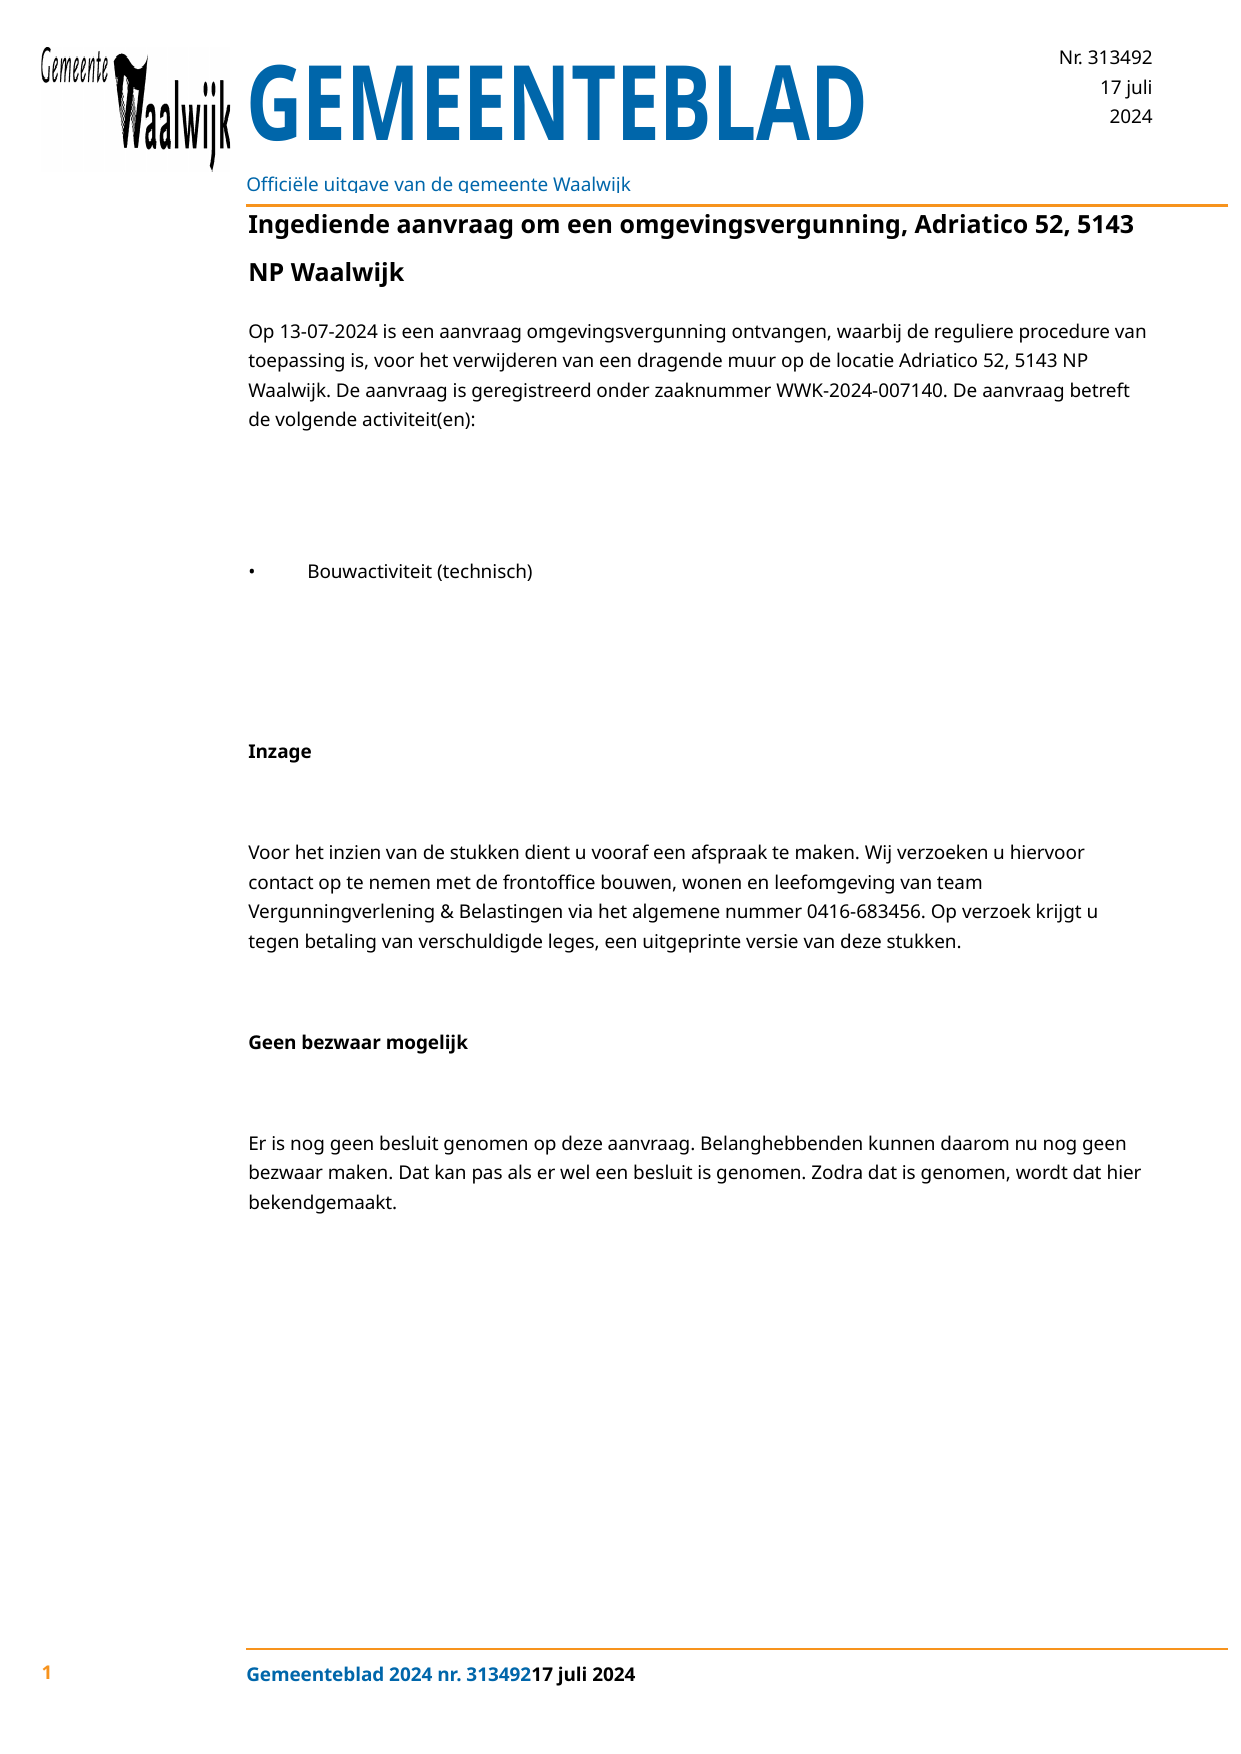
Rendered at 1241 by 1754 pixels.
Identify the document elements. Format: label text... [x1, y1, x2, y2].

picture [41, 47, 231, 172]
text Er is nog geen besluit genomen op deze aanvraag. Belanghebbenden kunnen daarom nu nog geen bezwaar maken. Dat kan pas als er wel een besluit is genomen. Zodra dat is genomen, wordt dat hier bekendgemaakt. [248, 1130, 1152, 1215]
text Voor het inzien van de stukken dient u vooraf een afspraak te maken. Wij verzoeken u hiervoor contact op te nemen met de frontoffice bouwen, wonen en leefomgeving van team Vergunningverlening & Belastingen via het algemene nummer 0416-683456. Op verzoek krijgt u tegen betaling van verschuldigde leges, een uitgeprinte versie van deze stukken. [248, 839, 1152, 954]
text Inzage [248, 739, 1152, 764]
list Bouwactiviteit (technisch) [248, 558, 1152, 584]
text Geen bezwaar mogelijk [248, 1029, 1152, 1055]
text Ingediende aanvraag om een omgevingsvergunning, Adriatico 52, 5143 NP Waalwijk [248, 207, 1152, 288]
text Op 13-07-2024 is een aanvraag omgevingsvergunning ontvangen, waarbij de reguliere procedure van toepassing is, voor het verwijderen van een dragende muur op de locatie Adriatico 52, 5143 NP Waalwijk. De aanvraag is geregistreerd onder zaaknummer WWK-2024-007140. De aanvraag betreft de volgende activiteit(en): [248, 318, 1152, 432]
